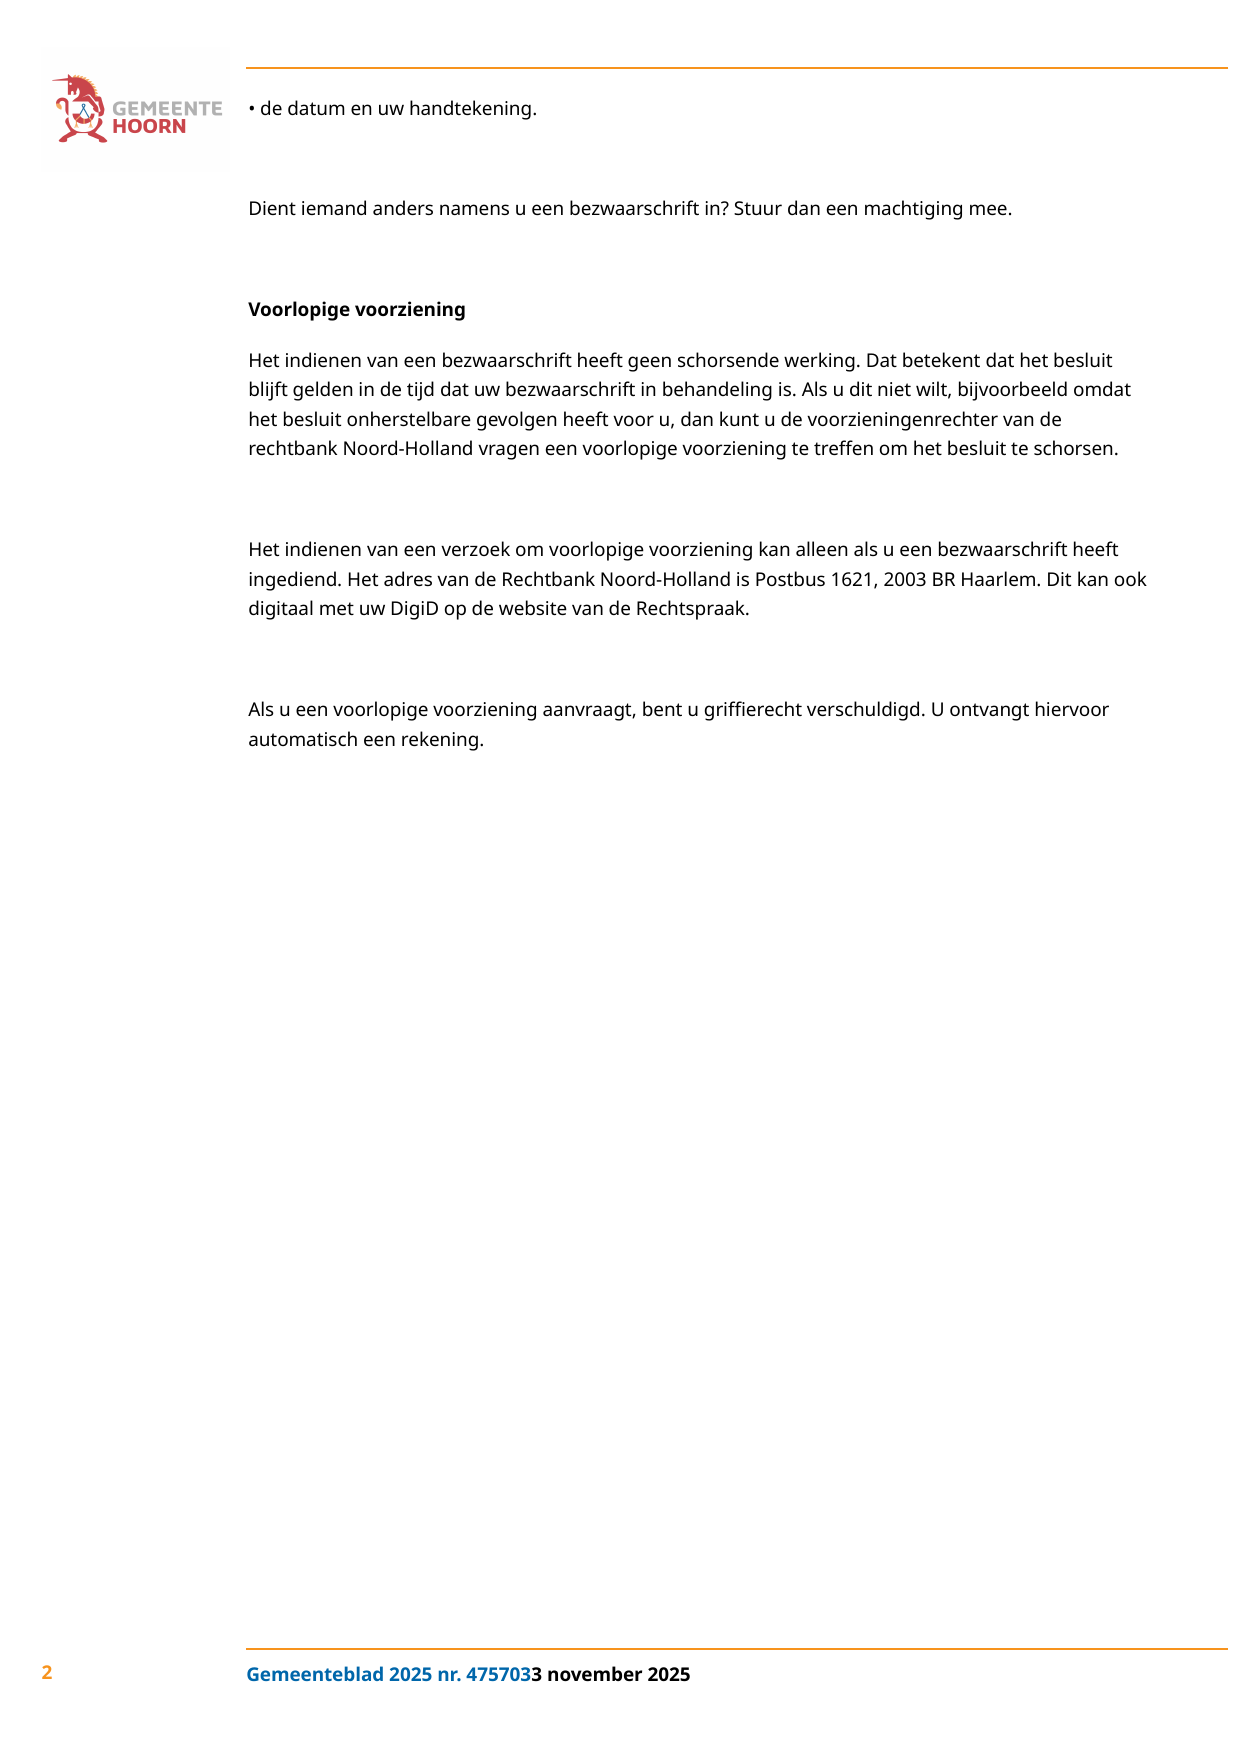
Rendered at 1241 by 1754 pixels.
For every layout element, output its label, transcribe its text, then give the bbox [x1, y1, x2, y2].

text Het indienen van een bezwaarschrift heeft geen schorsende werking. Dat betekent dat het besluit blijft gelden in de tijd dat uw bezwaarschrift in behandeling is. Als u dit niet wilt, bijvoorbeeld omdat het besluit onherstelbare gevolgen heeft voor u, dan kunt u de voorzieningenrechter van de rechtbank Noord-Holland vragen een voorlopige voorziening te treffen om het besluit te schorsen. [248, 347, 1152, 461]
text Dient iemand anders namens u een bezwaarschrift in? Stuur dan een machtiging mee. [248, 196, 1152, 221]
text • de datum en uw handtekening. [248, 95, 1152, 121]
text Het indienen van een verzoek om voorlopige voorziening kan alleen als u een bezwaarschrift heeft ingediend. Het adres van de Rechtbank Noord-Holland is Postbus 1621, 2003 BR Haarlem. Dit kan ook digitaal met uw DigiD op de website van de Rechtspraak. [248, 536, 1152, 621]
text Voorlopige voorziening [248, 296, 1152, 322]
text Als u een voorlopige voorziening aanvraagt, bent u griffierecht verschuldigd. U ontvangt hiervoor automatisch een rekening. [248, 696, 1152, 752]
picture [41, 47, 231, 172]
